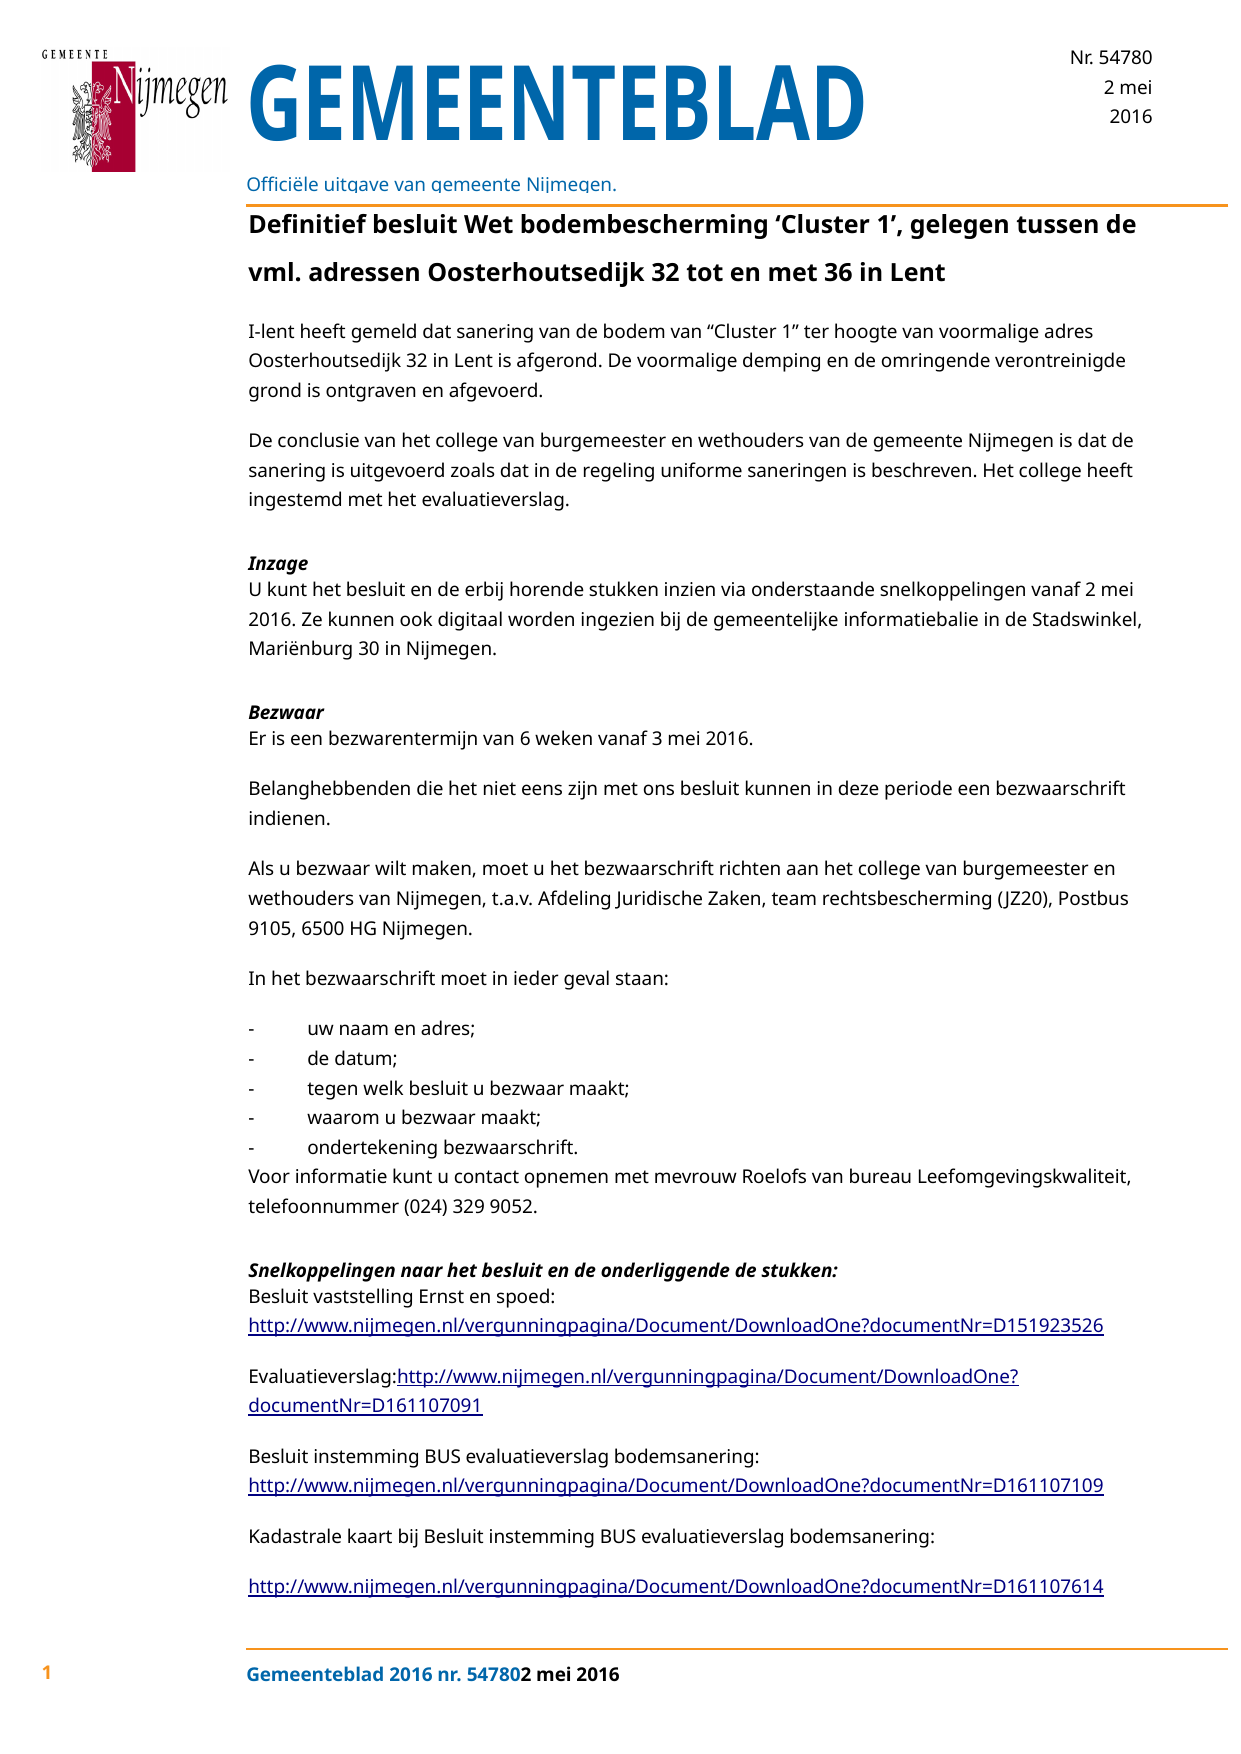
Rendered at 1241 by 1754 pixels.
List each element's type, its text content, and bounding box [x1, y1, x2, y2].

text Bezwaar [248, 699, 1152, 725]
text Voor informatie kunt u contact opnemen met mevrouw Roelofs van bureau Leefomgevingskwaliteit, telefoonnummer (024) 329 9052. [248, 1163, 1152, 1219]
text Belanghebbenden die het niet eens zijn met ons besluit kunnen in deze periode een bezwaarschrift indienen. [248, 776, 1152, 831]
text De conclusie van het college van burgemeester en wethouders van de gemeente Nijmegen is dat de sanering is uitgevoerd zoals dat in de regeling uniforme saneringen is beschreven. Het college heeft ingestemd met het evaluatieverslag. [248, 427, 1152, 512]
text Er is een bezwarentermijn van 6 weken vanaf 3 mei 2016. [248, 725, 1152, 751]
list de datum; [248, 1045, 1152, 1071]
text Snelkoppelingen naar het besluit en de onderliggende de stukken: [248, 1257, 1152, 1283]
list uw naam en adres; [248, 1016, 1152, 1041]
text Als u bezwaar wilt maken, moet u het bezwaarschrift richten aan het college van burgemeester en wethouders van Nijmegen, t.a.v. Afdeling Juridische Zaken, team rechtsbescherming (JZ20), Postbus 9105, 6500 HG Nijmegen. [248, 856, 1152, 941]
list ondertekening bezwaarschrift. [248, 1134, 1152, 1160]
text Besluit vaststelling Ernst en spoed: http://www.nijmegen.nl/vergunningpagina/Document/DownloadOne?documentNr=D151923526 [248, 1283, 1152, 1338]
text In het bezwaarschrift moet in ieder geval staan: [248, 965, 1152, 991]
text http://www.nijmegen.nl/vergunningpagina/Document/DownloadOne?documentNr=D161107614 [248, 1573, 1152, 1599]
text Inzage [248, 551, 1152, 576]
text U kunt het besluit en de erbij horende stukken inzien via onderstaande snelkoppelingen vanaf 2 mei 2016. Ze kunnen ook digitaal worden ingezien bij de gemeentelijke informatiebalie in de Stadswinkel, Mariënburg 30 in Nijmegen. [248, 576, 1152, 661]
picture [41, 47, 231, 172]
list tegen welk besluit u bezwaar maakt; [248, 1075, 1152, 1101]
list waarom u bezwaar maakt; [248, 1104, 1152, 1130]
text Kadastrale kaart bij Besluit instemming BUS evaluatieverslag bodemsanering: [248, 1523, 1152, 1548]
text Definitief besluit Wet bodembescherming ‘Cluster 1’, gelegen tussen de vml. adressen Oosterhoutsedijk 32 tot en met 36 in Lent [248, 207, 1152, 288]
text Besluit instemming BUS evaluatieverslag bodemsanering: http://www.nijmegen.nl/vergunningpagina/Document/DownloadOne?documentNr=D161107109 [248, 1443, 1152, 1498]
text I-lent heeft gemeld dat sanering van de bodem van “Cluster 1” ter hoogte van voormalige adres Oosterhoutsedijk 32 in Lent is afgerond. De voormalige demping en de omringende verontreinigde grond is ontgraven en afgevoerd. [248, 318, 1152, 403]
text Evaluatieverslag:http://www.nijmegen.nl/vergunningpagina/Document/DownloadOne?documentNr=D161107091 [248, 1363, 1152, 1418]
